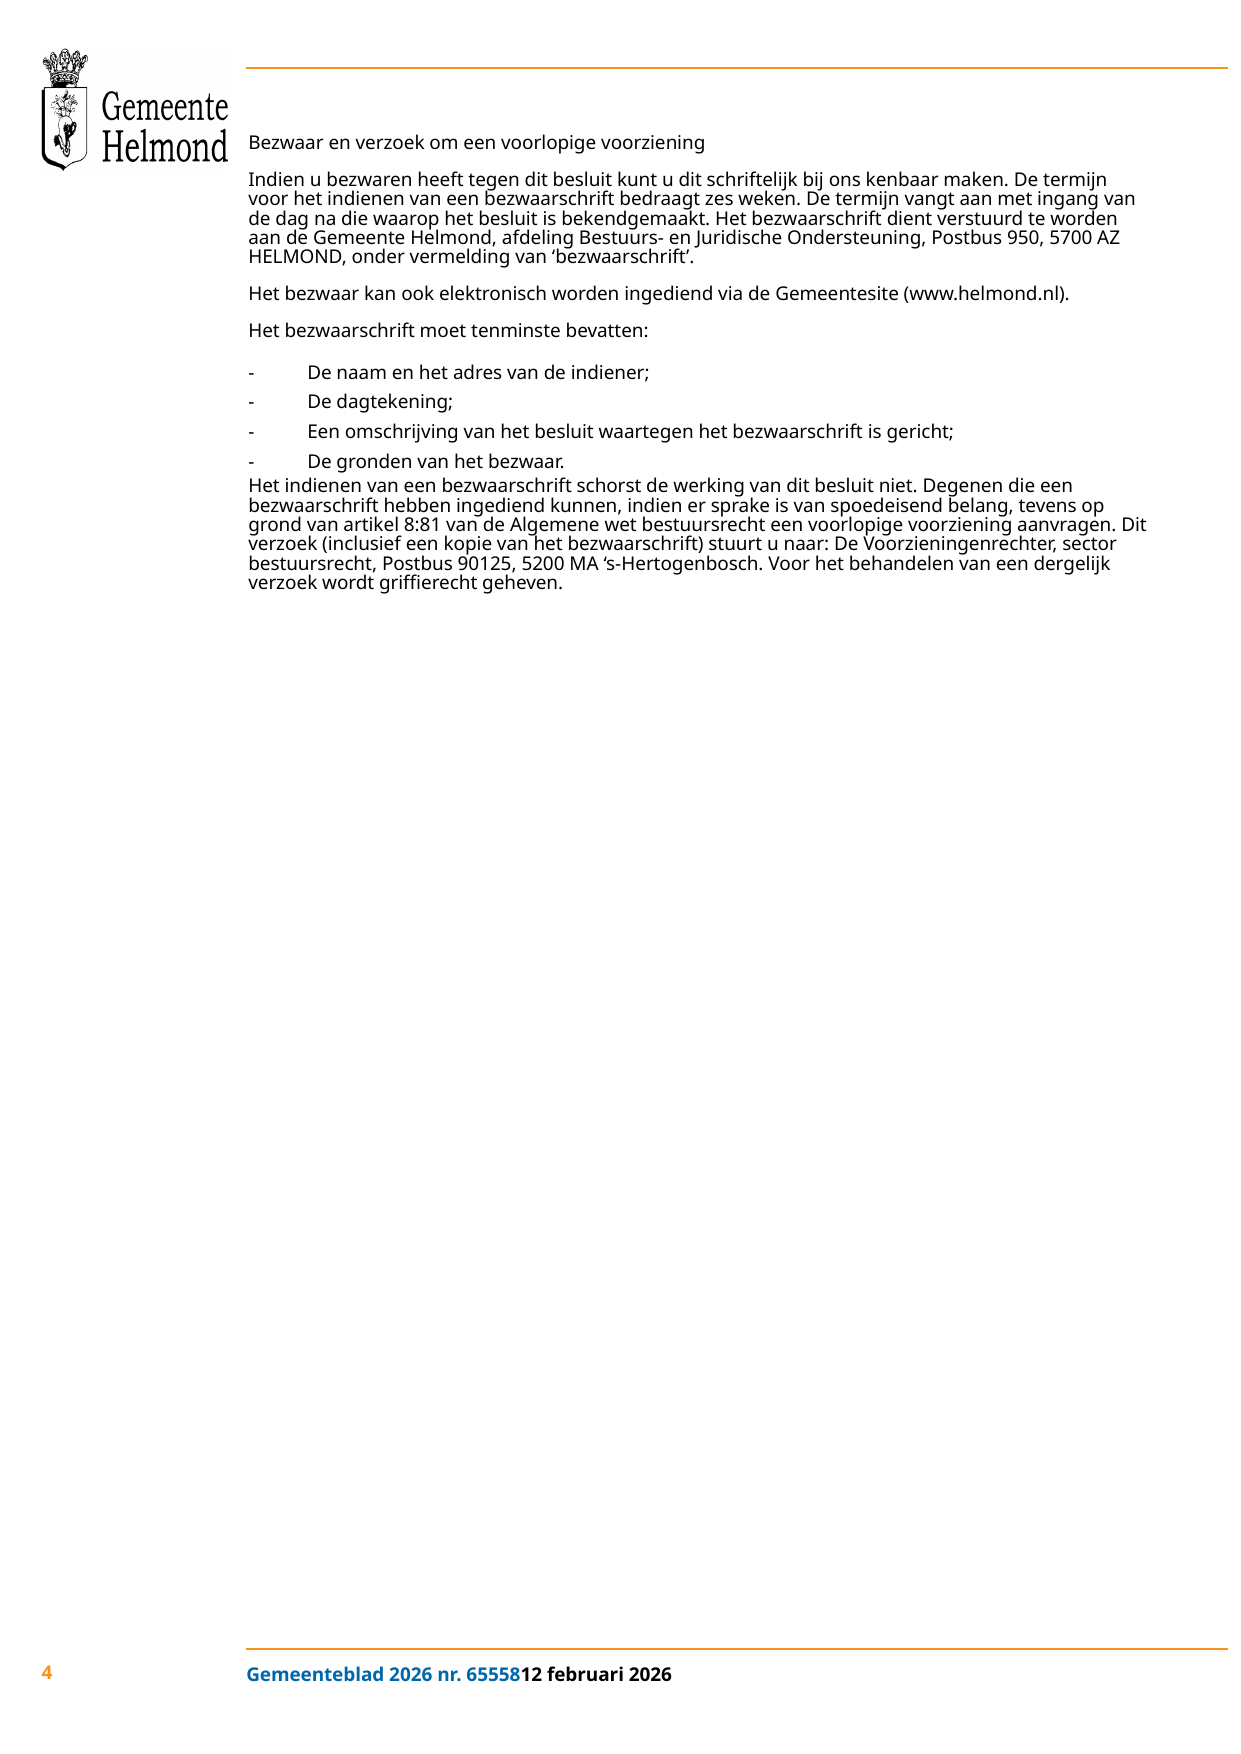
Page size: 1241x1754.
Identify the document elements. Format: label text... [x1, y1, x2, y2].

picture [41, 47, 231, 172]
list De dagtekening; [248, 389, 1152, 414]
list De gronden van het bezwaar. [248, 448, 1152, 474]
text Indien u bezwaren heeft tegen dit besluit kunt u dit schriftelijk bij ons kenbaar maken. De termijn voor het indienen van een bezwaarschrift bedraagt zes weken. De termijn vangt aan met ingang van de dag na die waarop het besluit is bekendgemaakt. Het bezwaarschrift dient verstuurd te worden aan de Gemeente Helmond, afdeling Bestuurs- en Juridische Ondersteuning, Postbus 950, 5700 AZ HELMOND, onder vermelding van ‘bezwaarschrift’. [248, 171, 1152, 267]
list Een omschrijving van het besluit waartegen het bezwaarschrift is gericht; [248, 418, 1152, 444]
text Het bezwaarschrift moet tenminste bevatten: [248, 322, 1152, 341]
text Het indienen van een bezwaarschrift schorst de werking van dit besluit niet. Degenen die een bezwaarschrift hebben ingediend kunnen, indien er sprake is van spoedeisend belang, tevens op grond van artikel 8:81 van de Algemene wet bestuursrecht een voorlopige voorziening aanvragen. Dit verzoek (inclusief een kopie van het bezwaarschrift) stuurt u naar: De Voorzieningenrechter, sector bestuursrecht, Postbus 90125, 5200 MA ‘s-Hertogenbosch. Voor het behandelen van een dergelijk verzoek wordt griffierecht geheven. [248, 477, 1152, 593]
list De naam en het adres van de indiener; [248, 359, 1152, 385]
text Bezwaar en verzoek om een voorlopige voorziening [248, 134, 1152, 153]
text Het bezwaar kan ook elektronisch worden ingediend via de Gemeentesite (www.helmond.nl). [248, 285, 1152, 304]
